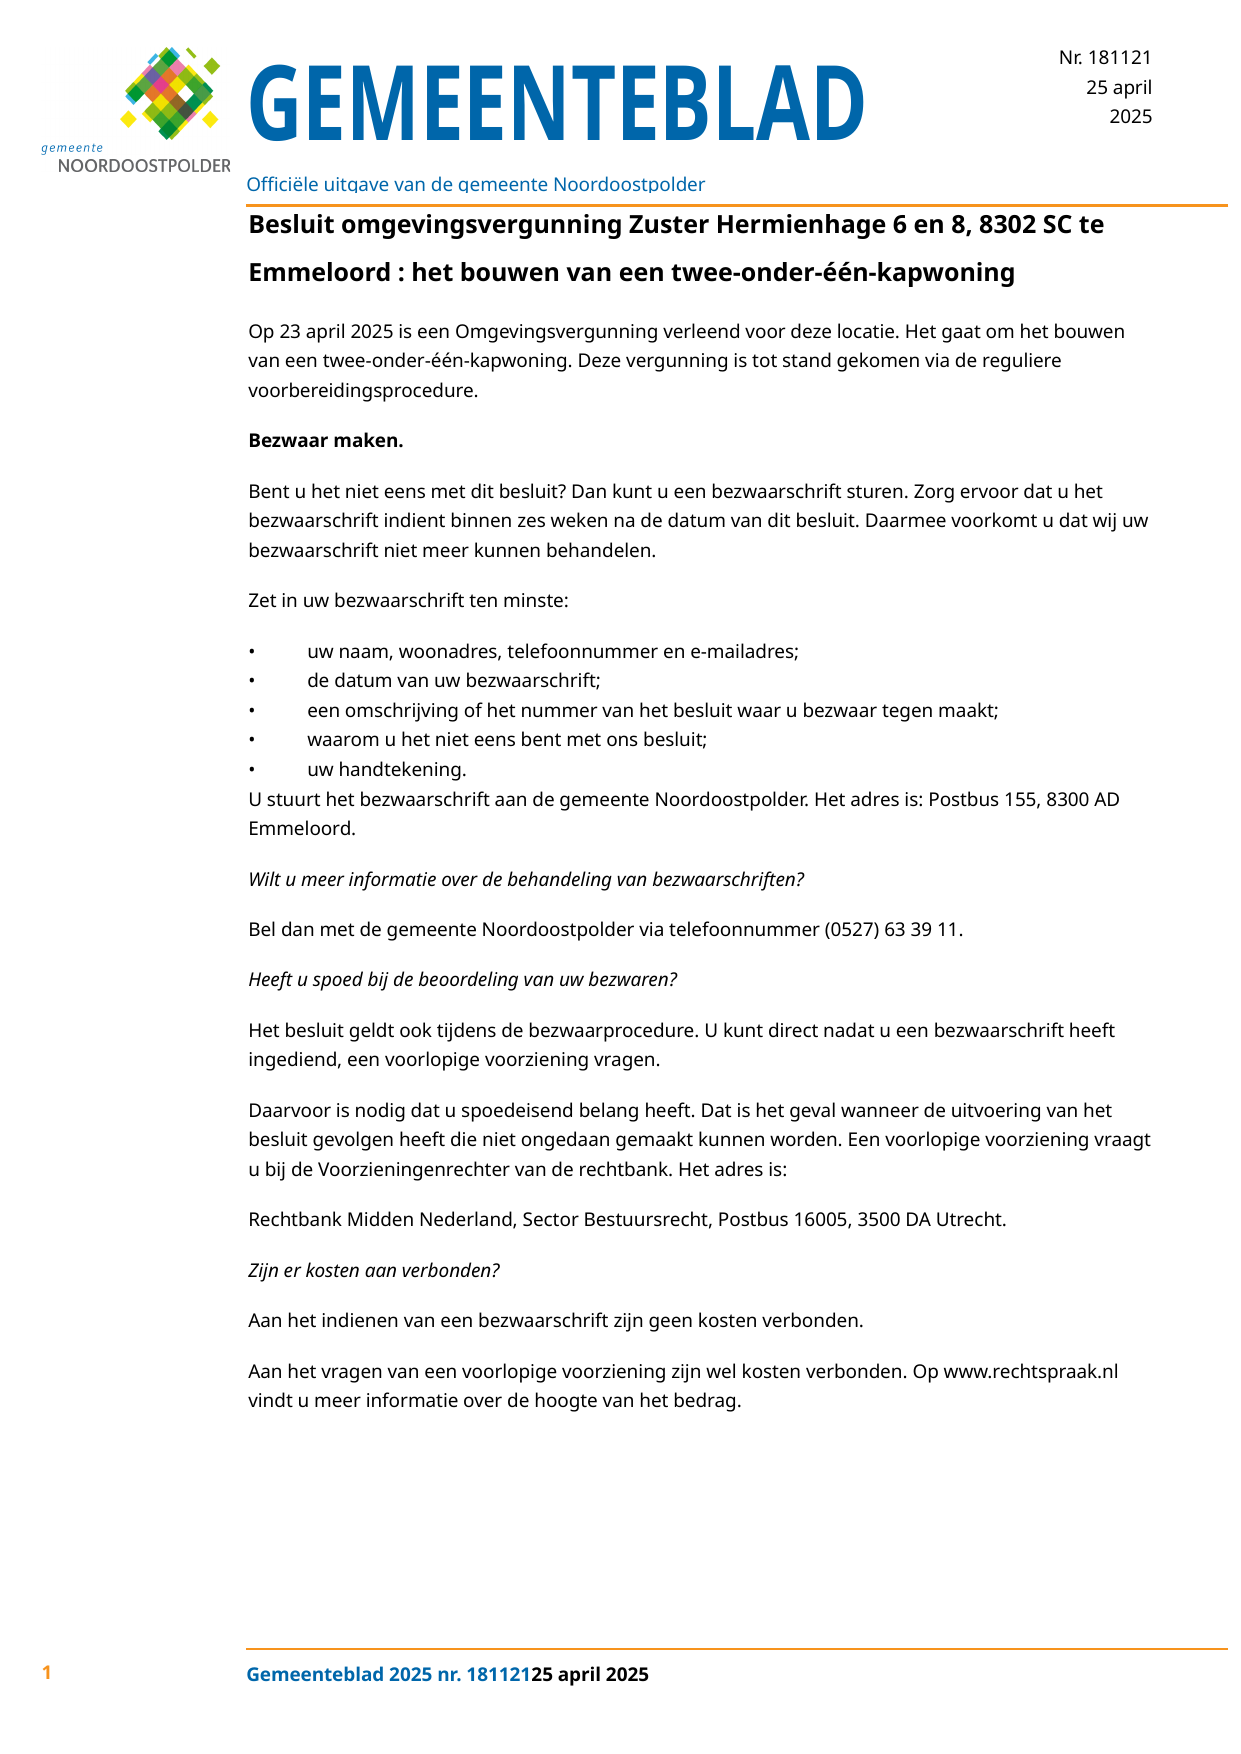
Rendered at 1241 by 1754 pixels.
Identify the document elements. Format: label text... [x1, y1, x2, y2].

picture [41, 47, 231, 172]
text Op 23 april 2025 is een Omgevingsvergunning verleend voor deze locatie. Het gaat om het bouwen van een twee-onder-één-kapwoning. Deze vergunning is tot stand gekomen via de reguliere voorbereidingsprocedure. [248, 318, 1152, 403]
list uw naam, woonadres, telefoonnummer en e-mailadres; [248, 638, 1152, 664]
text Zijn er kosten aan verbonden? [248, 1257, 1152, 1283]
text Heeft u spoed bij de beoordeling van uw bezwaren? [248, 967, 1152, 992]
list een omschrijving of het nummer van het besluit waar u bezwaar tegen maakt; [248, 697, 1152, 723]
list waarom u het niet eens bent met ons besluit; [248, 727, 1152, 752]
text Daarvoor is nodig dat u spoedeisend belang heeft. Dat is het geval wanneer de uitvoering van het besluit gevolgen heeft die niet ongedaan gemaakt kunnen worden. Een voorlopige voorziening vraagt u bij de Voorzieningenrechter van de rechtbank. Het adres is: [248, 1097, 1152, 1182]
text Aan het vragen van een voorlopige voorziening zijn wel kosten verbonden. Op www.rechtspraak.nl vindt u meer informatie over de hoogte van het bedrag. [248, 1358, 1152, 1413]
text Zet in uw bezwaarschrift ten minste: [248, 587, 1152, 613]
text Het besluit geldt ook tijdens de bezwaarprocedure. U kunt direct nadat u een bezwaarschrift heeft ingediend, een voorlopige voorziening vragen. [248, 1017, 1152, 1072]
text Rechtbank Midden Nederland, Sector Bestuursrecht, Postbus 16005, 3500 DA Utrecht. [248, 1207, 1152, 1232]
text Wilt u meer informatie over de behandeling van bezwaarschriften? [248, 866, 1152, 892]
text Aan het indienen van een bezwaarschrift zijn geen kosten verbonden. [248, 1307, 1152, 1333]
text Besluit omgevingsvergunning Zuster Hermienhage 6 en 8, 8302 SC te Emmeloord : het bouwen van een twee-onder-één-kapwoning [248, 207, 1152, 288]
text U stuurt het bezwaarschrift aan de gemeente Noordoostpolder. Het adres is: Postbus 155, 8300 AD Emmeloord. [248, 786, 1152, 841]
list uw handtekening. [248, 756, 1152, 782]
text Bel dan met de gemeente Noordoostpolder via telefoonnummer (0527) 63 39 11. [248, 916, 1152, 942]
list de datum van uw bezwaarschrift; [248, 667, 1152, 693]
text Bent u het niet eens met dit besluit? Dan kunt u een bezwaarschrift sturen. Zorg ervoor dat u het bezwaarschrift indient binnen zes weken na de datum van dit besluit. Daarmee voorkomt u dat wij uw bezwaarschrift niet meer kunnen behandelen. [248, 478, 1152, 563]
text Bezwaar maken. [248, 427, 1152, 453]
